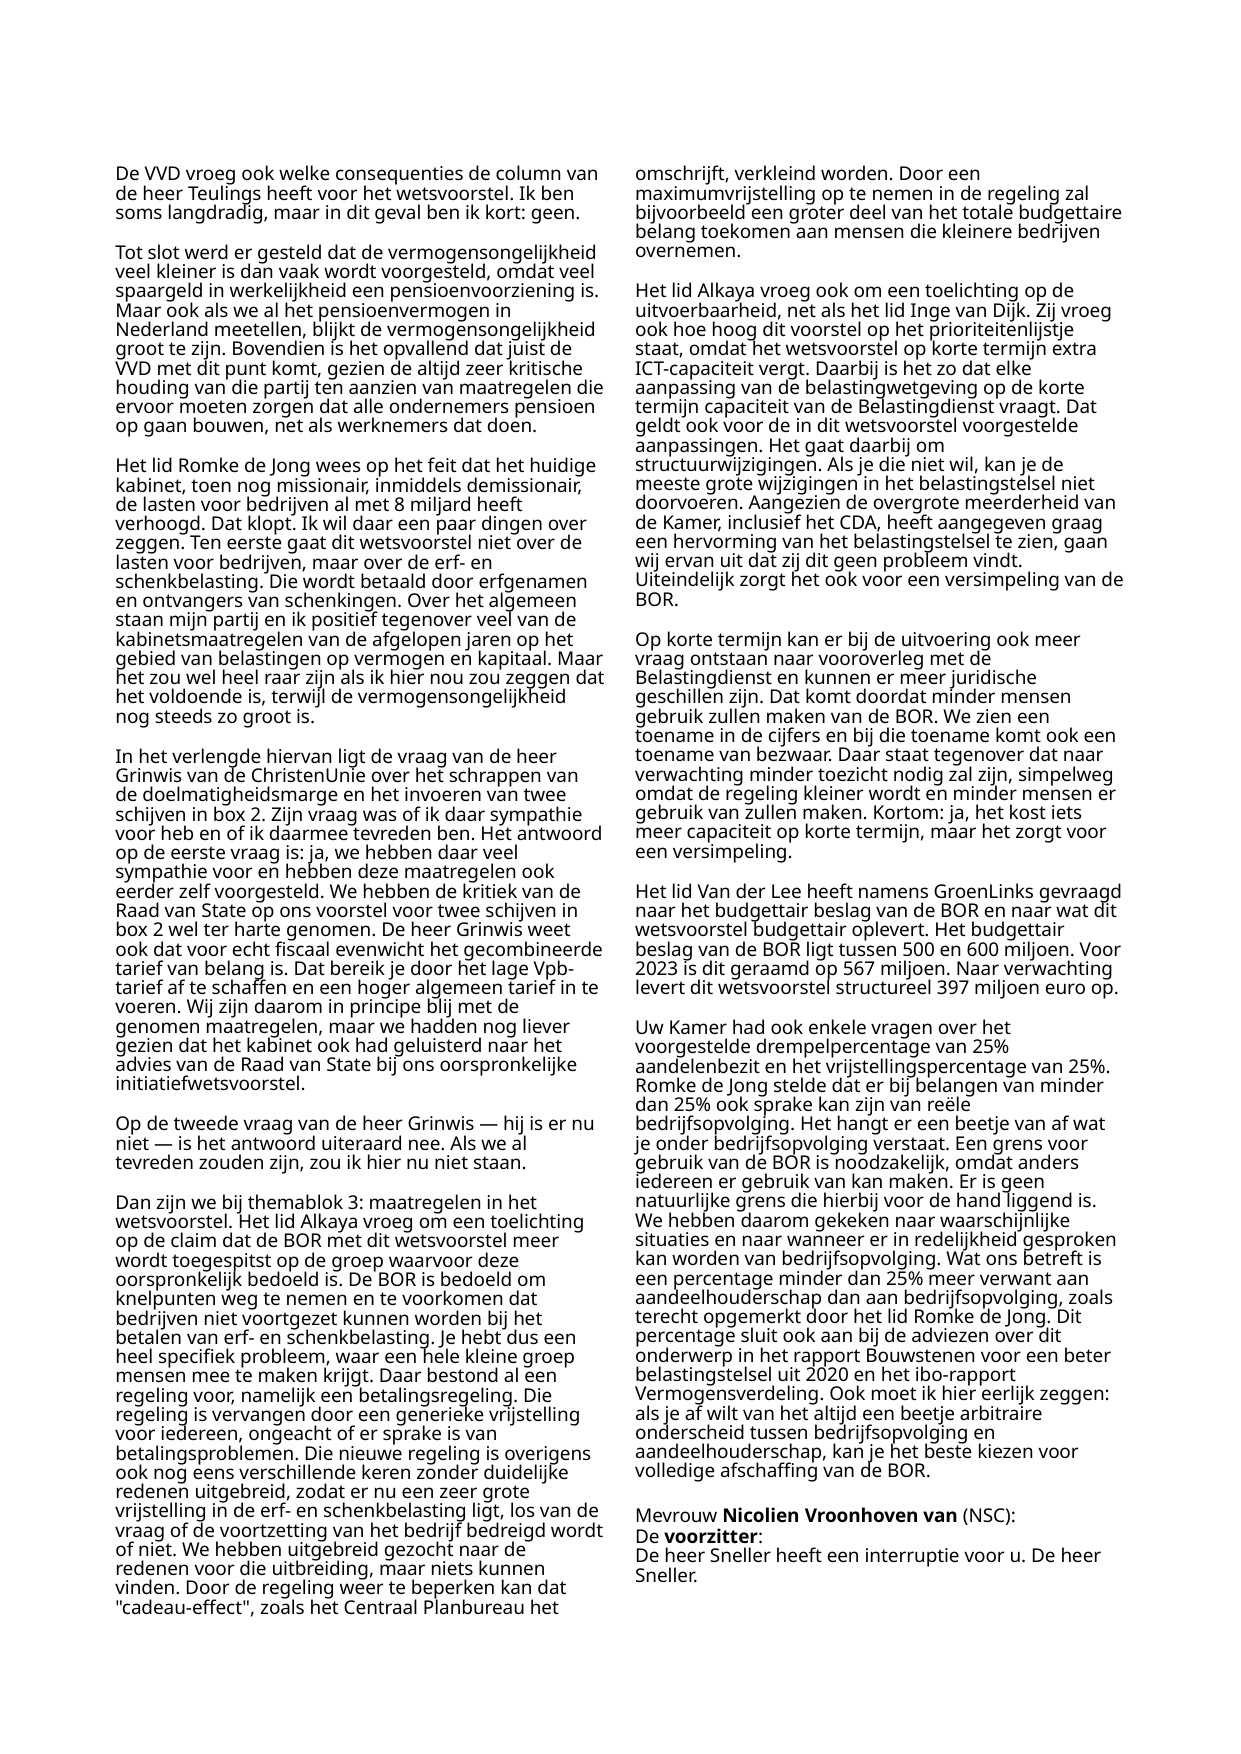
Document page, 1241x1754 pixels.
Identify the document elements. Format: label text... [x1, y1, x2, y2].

text Dan zijn we bij themablok 3: maatregelen in het wetsvoorstel. Het lid Alkaya vroeg om een toelichting op de claim dat de BOR met dit wetsvoorstel meer wordt toegespitst op de groep waarvoor deze oorspronkelijk bedoeld is. De BOR is bedoeld om knelpunten weg te nemen en te voorkomen dat bedrijven niet voortgezet kunnen worden bij het betalen van erf- en schenkbelasting. Je hebt dus een heel specifiek probleem, waar een hele kleine groep mensen mee te maken krijgt. Daar bestond al een regeling voor, namelijk een betalingsregeling. Die regeling is vervangen door een generieke vrijstelling voor iedereen, ongeacht of er sprake is van betalingsproblemen. Die nieuwe regeling is overigens ook nog eens verschillende keren zonder duidelijke redenen uitgebreid, zodat er nu een zeer grote vrijstelling in de erf- en schenkbelasting ligt, los van de vraag of de voortzetting van het bedrijf bedreigd wordt of niet. We hebben uitgebreid gezocht naar de redenen voor die uitbreiding, maar niets kunnen vinden. Door de regeling weer te beperken kan dat "cadeau-effect", zoals het Centraal Planbureau het [115, 1194, 605, 1618]
text Het lid Romke de Jong wees op het feit dat het huidige kabinet, toen nog missionair, inmiddels demissionair, de lasten voor bedrijven al met 8 miljard heeft verhoogd. Dat klopt. Ik wil daar een paar dingen over zeggen. Ten eerste gaat dit wetsvoorstel niet over de lasten voor bedrijven, maar over de erf- en schenkbelasting. Die wordt betaald door erfgenamen en ontvangers van schenkingen. Over het algemeen staan mijn partij en ik positief tegenover veel van de kabinetsmaatregelen van de afgelopen jaren op het gebied van belastingen op vermogen en kapitaal. Maar het zou wel heel raar zijn als ik hier nou zou zeggen dat het voldoende is, terwijl de vermogensongelijkheid nog steeds zo groot is. [115, 457, 605, 727]
text omschrijft, verkleind worden. Door een maximumvrijstelling op te nemen in de regeling zal bijvoorbeeld een groter deel van het totale budgettaire belang toekomen aan mensen die kleinere bedrijven overnemen. [635, 165, 1125, 262]
text Het lid Van der Lee heeft namens GroenLinks gevraagd naar het budgettair beslag van de BOR en naar wat dit wetsvoorstel budgettair oplevert. Het budgettair beslag van de BOR ligt tussen 500 en 600 miljoen. Voor 2023 is dit geraamd op 567 miljoen. Naar verwachting levert dit wetsvoorstel structureel 397 miljoen euro op. [635, 883, 1125, 998]
text Het lid Alkaya vroeg ook om een toelichting op de uitvoerbaarheid, net als het lid Inge van Dijk. Zij vroeg ook hoe hoog dit voorstel op het prioriteitenlijstje staat, omdat het wetsvoorstel op korte termijn extra ICT-capaciteit vergt. Daarbij is het zo dat elke aanpassing van de belastingwetgeving op de korte termijn capaciteit van de Belastingdienst vraagt. Dat geldt ook voor de in dit wetsvoorstel voorgestelde aanpassingen. Het gaat daarbij om structuurwijzigingen. Als je die niet wil, kan je de meeste grote wijzigingen in het belastingstelsel niet doorvoeren. Aangezien de overgrote meerderheid van de Kamer, inclusief het CDA, heeft aangegeven graag een hervorming van het belastingstelsel te zien, gaan wij ervan uit dat zij dit geen probleem vindt. Uiteindelijk zorgt het ook voor een versimpeling van de BOR. [635, 282, 1125, 610]
text Op korte termijn kan er bij de uitvoering ook meer vraag ontstaan naar vooroverleg met de Belastingdienst en kunnen er meer juridische geschillen zijn. Dat komt doordat minder mensen gebruik zullen maken van de BOR. We zien een toename in de cijfers en bij die toename komt ook een toename van bezwaar. Daar staat tegenover dat naar verwachting minder toezicht nodig zal zijn, simpelweg omdat de regeling kleiner wordt en minder mensen er gebruik van zullen maken. Kortom: ja, het kost iets meer capaciteit op korte termijn, maar het zorgt voor een versimpeling. [635, 631, 1125, 862]
text Uw Kamer had ook enkele vragen over het voorgestelde drempelpercentage van 25% aandelenbezit en het vrijstellingspercentage van 25%. Romke de Jong stelde dat er bij belangen van minder dan 25% ook sprake kan zijn van reële bedrijfsopvolging. Het hangt er een beetje van af wat je onder bedrijfsopvolging verstaat. Een grens voor gebruik van de BOR is noodzakelijk, omdat anders iedereen er gebruik van kan maken. Er is geen natuurlijke grens die hierbij voor de hand liggend is. We hebben daarom gekeken naar waarschijnlijke situaties en naar wanneer er in redelijkheid gesproken kan worden van bedrijfsopvolging. Wat ons betreft is een percentage minder dan 25% meer verwant aan aandeelhouderschap dan aan bedrijfsopvolging, zoals terecht opgemerkt door het lid Romke de Jong. Dit percentage sluit ook aan bij de adviezen over dit onderwerp in het rapport Bouwstenen voor een beter belastingstelsel uit 2020 en het ibo-rapport Vermogensverdeling. Ook moet ik hier eerlijk zeggen: als je af wilt van het altijd een beetje arbitraire onderscheid tussen bedrijfsopvolging en aandeelhouderschap, kan je het beste kiezen voor volledige afschaffing van de BOR. [635, 1019, 1125, 1482]
text De heer Sneller heeft een interruptie voor u. De heer Sneller. [635, 1547, 1125, 1586]
text Mevrouw Nicolien Vroonhoven van (NSC): [635, 1502, 1125, 1528]
text Tot slot werd er gesteld dat de vermogensongelijkheid veel kleiner is dan vaak wordt voorgesteld, omdat veel spaargeld in werkelijkheid een pensioenvoorziening is. Maar ook als we al het pensioenvermogen in Nederland meetellen, blijkt de vermogensongelijkheid groot te zijn. Bovendien is het opvallend dat juist de VVD met dit punt komt, gezien de altijd zeer kritische houding van die partij ten aanzien van maatregelen die ervoor moeten zorgen dat alle ondernemers pensioen op gaan bouwen, net als werknemers dat doen. [115, 244, 605, 437]
text De VVD vroeg ook welke consequenties de column van de heer Teulings heeft voor het wetsvoorstel. Ik ben soms langdradig, maar in dit geval ben ik kort: geen. [115, 165, 605, 223]
text In het verlengde hiervan ligt de vraag van de heer Grinwis van de ChristenUnie over het schrappen van de doelmatigheidsmarge en het invoeren van twee schijven in box 2. Zijn vraag was of ik daar sympathie voor heb en of ik daarmee tevreden ben. Het antwoord op de eerste vraag is: ja, we hebben daar veel sympathie voor en hebben deze maatregelen ook eerder zelf voorgesteld. We hebben de kritiek van de Raad van State op ons voorstel voor twee schijven in box 2 wel ter harte genomen. De heer Grinwis weet ook dat voor echt fiscaal evenwicht het gecombineerde tarief van belang is. Dat bereik je door het lage Vpb-tarief af te schaffen en een hoger algemeen tarief in te voeren. Wij zijn daarom in principe blij met de genomen maatregelen, maar we hadden nog liever gezien dat het kabinet ook had geluisterd naar het advies van de Raad van State bij ons oorspronkelijke initiatiefwetsvoorstel. [115, 748, 605, 1095]
text Op de tweede vraag van de heer Grinwis — hij is er nu niet — is het antwoord uiteraard nee. Als we al tevreden zouden zijn, zou ik hier nu niet staan. [115, 1115, 605, 1173]
text De voorzitter: [635, 1528, 1125, 1547]
